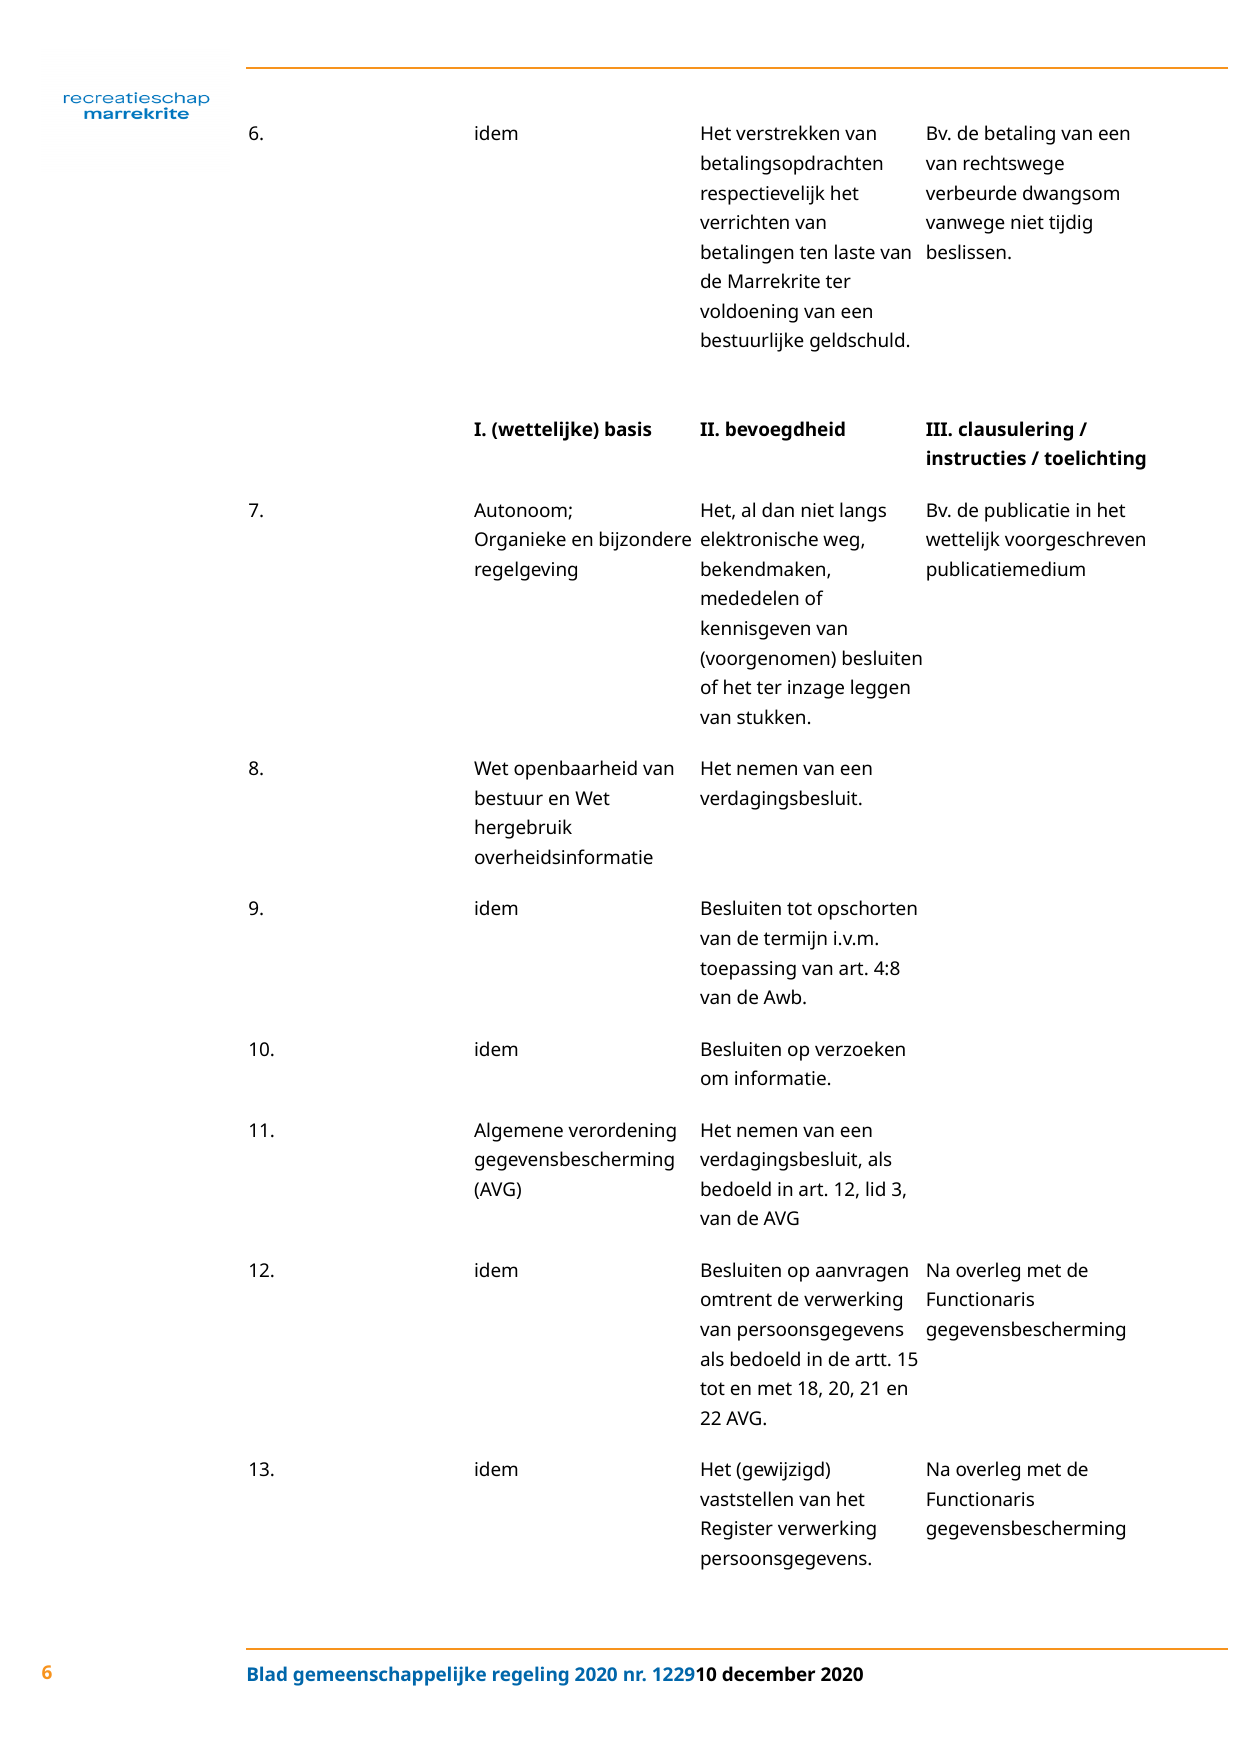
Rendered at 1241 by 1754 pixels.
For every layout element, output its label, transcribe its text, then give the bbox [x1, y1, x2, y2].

table_cell [248, 1571, 474, 1597]
table_cell Het nemen van een verdagingsbesluit, als bedoeld in art. 12, lid 3, van de AVG [700, 1117, 926, 1231]
table_cell [474, 730, 700, 755]
table_cell [248, 1091, 474, 1117]
table_cell Autonoom; Organieke en bijzondere regelgeving [474, 497, 700, 730]
table_cell Na overleg met de Functionaris gegevensbescherming [926, 1257, 1152, 1431]
table_cell [926, 1036, 1152, 1091]
table_cell [926, 755, 1152, 870]
table_cell 8. [248, 755, 474, 870]
table_cell [248, 1431, 474, 1456]
table_cell [474, 1091, 700, 1117]
table_cell Besluiten tot opschorten van de termijn i.v.m. toepassing van art. 4:8 van de Awb. [700, 896, 926, 1010]
table_cell [926, 1010, 1152, 1036]
table_cell [474, 1010, 700, 1036]
table_cell [700, 1571, 926, 1597]
table_cell Besluiten op verzoeken om informatie. [700, 1036, 926, 1091]
table_cell [248, 730, 474, 755]
table_cell [700, 730, 926, 755]
table_cell 7. [248, 497, 474, 730]
table_cell [474, 1571, 700, 1597]
table_cell Bv. de betaling van een van rechtswege verbeurde dwangsom vanwege niet tijdig beslissen. [926, 121, 1152, 353]
table_cell [700, 95, 926, 121]
table_header I. (wettelijke) basis [474, 416, 700, 471]
table_cell [700, 471, 926, 497]
table_cell Het verstrekken van betalingsopdrachten respectievelijk het verrichten van betalingen ten laste van de Marrekrite ter voldoening van een bestuurlijke geldschuld. [700, 121, 926, 353]
table_cell Algemene verordening gegevensbescherming (AVG) [474, 1117, 700, 1231]
table_cell Besluiten op aanvragen omtrent de verwerking van persoonsgegevens als bedoeld in de artt. 15 tot en met 18, 20, 21 en 22 AVG. [700, 1257, 926, 1431]
table_cell [474, 471, 700, 497]
table_cell [474, 1231, 700, 1257]
table_cell idem [474, 121, 700, 353]
table_cell [926, 870, 1152, 896]
table_cell idem [474, 1456, 700, 1571]
table_cell 9. [248, 896, 474, 1010]
table_cell [926, 1571, 1152, 1597]
table_cell [474, 95, 700, 121]
table_cell Het, al dan niet langs elektronische weg, bekendmaken, mededelen of kennisgeven van (voorgenomen) besluiten of het ter inzage leggen van stukken. [700, 497, 926, 730]
table_cell Wet openbaarheid van bestuur en Wet hergebruik overheidsinformatie [474, 755, 700, 870]
table_cell [248, 1010, 474, 1036]
table_cell [926, 1231, 1152, 1257]
table_cell [248, 1231, 474, 1257]
table_cell Het (gewijzigd) vaststellen van het Register verwerking persoonsgegevens. [700, 1456, 926, 1571]
table_cell Na overleg met de Functionaris gegevensbescherming [926, 1456, 1152, 1571]
table_cell 6. [248, 121, 474, 353]
table_cell [926, 730, 1152, 755]
table_cell idem [474, 896, 700, 1010]
table_cell [700, 870, 926, 896]
table_cell [474, 870, 700, 896]
table_cell [926, 95, 1152, 121]
table_cell [700, 1091, 926, 1117]
table_cell [248, 870, 474, 896]
table_cell [926, 471, 1152, 497]
table_cell idem [474, 1036, 700, 1091]
table_cell idem [474, 1257, 700, 1431]
table_header [248, 416, 474, 471]
table_cell [700, 1431, 926, 1456]
table_header II. bevoegdheid [700, 416, 926, 471]
table_cell Bv. de publicatie in het wettelijk voorgeschreven publicatiemedium [926, 497, 1152, 730]
table_header III. clausulering / instructies / toelichting [926, 416, 1152, 471]
table_cell 11. [248, 1117, 474, 1231]
table_cell [474, 1431, 700, 1456]
table_cell [700, 1010, 926, 1036]
table_cell [926, 1431, 1152, 1456]
table_cell 13. [248, 1456, 474, 1571]
table_cell [926, 1091, 1152, 1117]
table_cell [700, 1231, 926, 1257]
table_cell [248, 95, 474, 121]
table_cell [926, 1117, 1152, 1231]
table_cell 12. [248, 1257, 474, 1431]
table_cell Het nemen van een verdagingsbesluit. [700, 755, 926, 870]
table_cell 10. [248, 1036, 474, 1091]
picture [41, 47, 231, 172]
table_cell [926, 896, 1152, 1010]
table_cell [248, 471, 474, 497]
